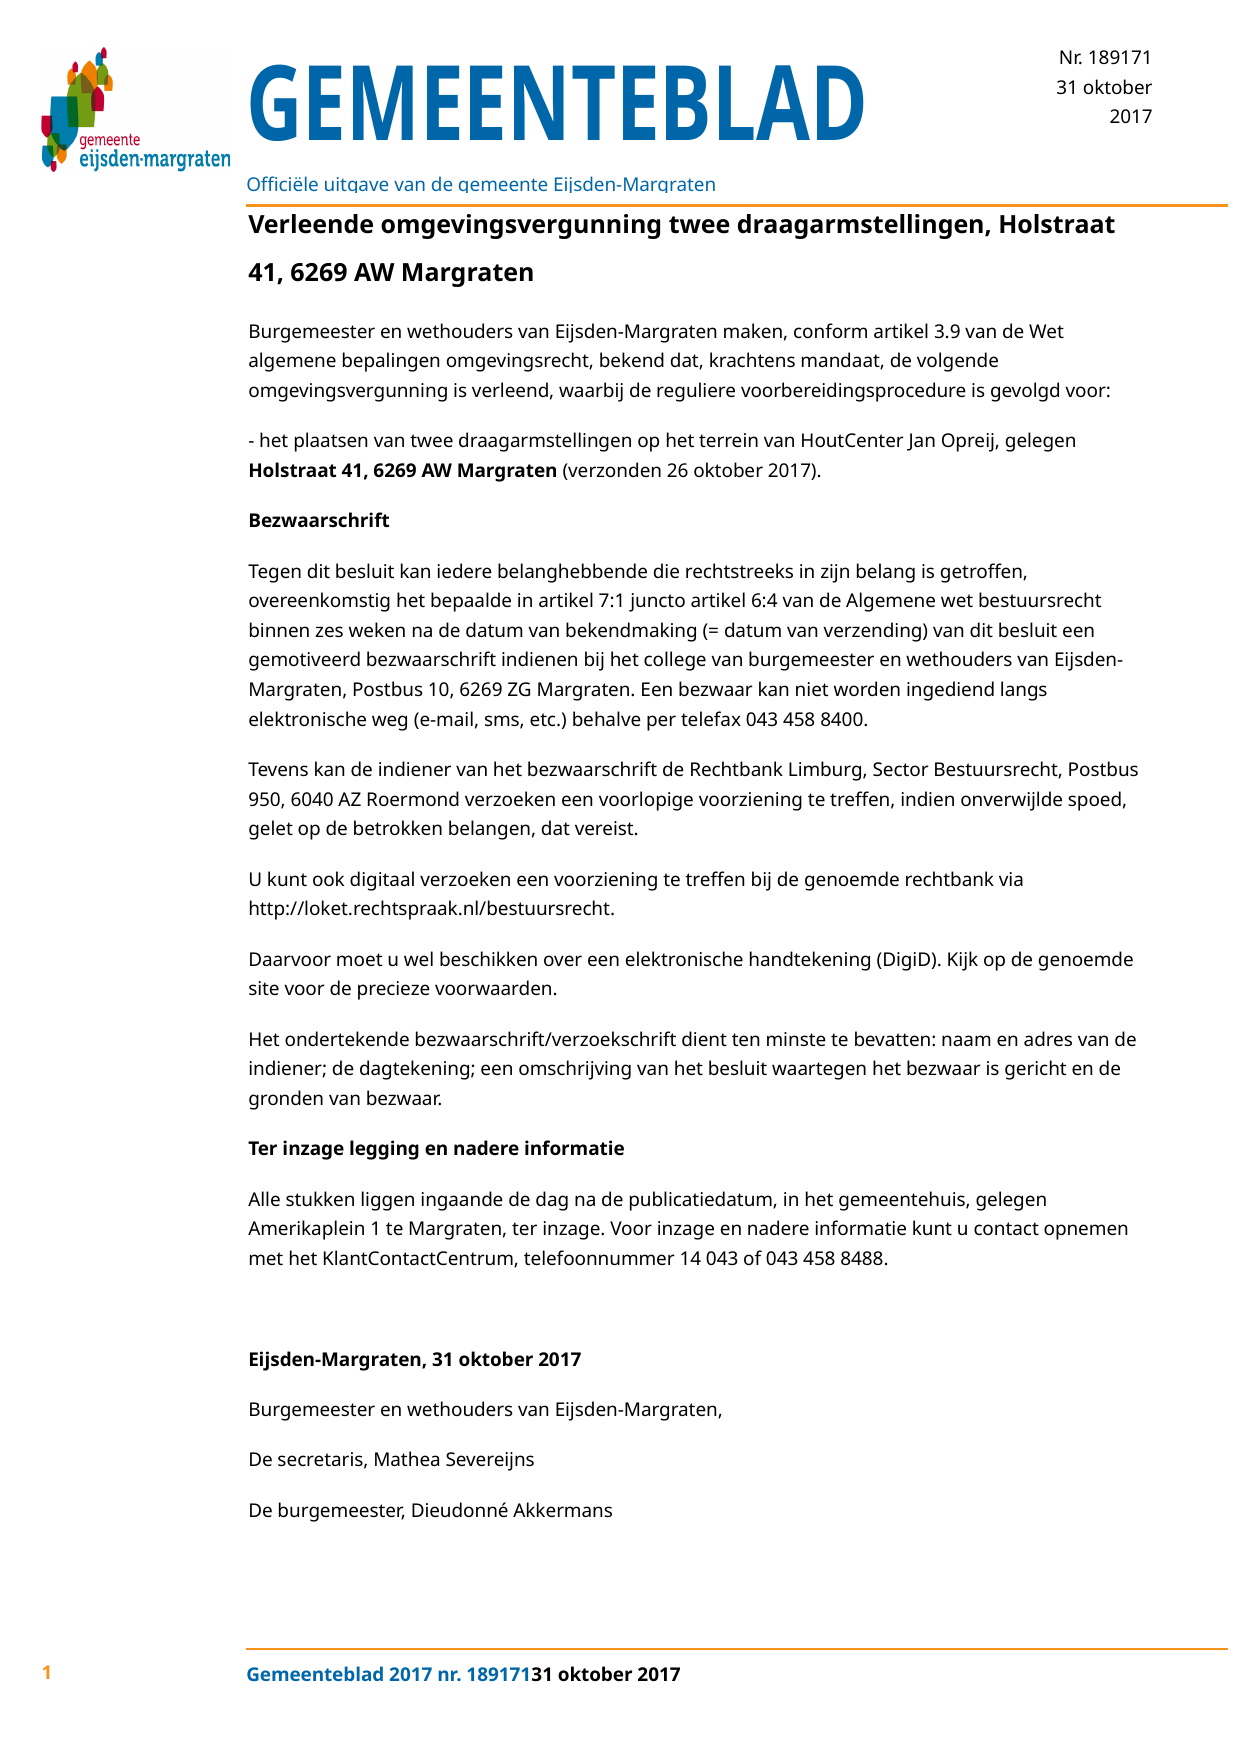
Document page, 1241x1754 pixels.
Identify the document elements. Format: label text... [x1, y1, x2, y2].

text Bezwaarschrift [248, 507, 1152, 533]
text De burgemeester, Dieudonné Akkermans [248, 1497, 1152, 1523]
text Verleende omgevingsvergunning twee draagarmstellingen, Holstraat 41, 6269 AW Margraten [248, 207, 1152, 288]
text Tevens kan de indiener van het bezwaarschrift de Rechtbank Limburg, Sector Bestuursrecht, Postbus 950, 6040 AZ Roermond verzoeken een voorlopige voorziening te treffen, indien onverwijlde spoed, gelet op de betrokken belangen, dat vereist. [248, 756, 1152, 841]
text Ter inzage legging en nadere informatie [248, 1135, 1152, 1161]
text Daarvoor moet u wel beschikken over een elektronische handtekening (DigiD). Kijk op de genoemde site voor de precieze voorwaarden. [248, 946, 1152, 1001]
picture [41, 47, 231, 172]
text Burgemeester en wethouders van Eijsden-Margraten maken, conform artikel 3.9 van de Wet algemene bepalingen omgevingsrecht, bekend dat, krachtens mandaat, de volgende omgevingsvergunning is verleend, waarbij de reguliere voorbereidingsprocedure is gevolgd voor: [248, 318, 1152, 403]
text Tegen dit besluit kan iedere belanghebbende die rechtstreeks in zijn belang is getroffen, overeenkomstig het bepaalde in artikel 7:1 juncto artikel 6:4 van de Algemene wet bestuursrecht binnen zes weken na de datum van bekendmaking (= datum van verzending) van dit besluit een gemotiveerd bezwaarschrift indienen bij het college van burgemeester en wethouders van Eijsden-Margraten, Postbus 10, 6269 ZG Margraten. Een bezwaar kan niet worden ingediend langs elektronische weg (e-mail, sms, etc.) behalve per telefax 043 458 8400. [248, 558, 1152, 732]
text De secretaris, Mathea Severeijns [248, 1447, 1152, 1472]
text Alle stukken liggen ingaande de dag na de publicatiedatum, in het gemeentehuis, gelegen Amerikaplein 1 te Margraten, ter inzage. Voor inzage en nadere informatie kunt u contact opnemen met het KlantContactCentrum, telefoonnummer 14 043 of 043 458 8488. [248, 1186, 1152, 1271]
text Het ondertekende bezwaarschrift/verzoekschrift dient ten minste te bevatten: naam en adres van de indiener; de dagtekening; een omschrijving van het besluit waartegen het bezwaar is gericht en de gronden van bezwaar. [248, 1026, 1152, 1111]
text - het plaatsen van twee draagarmstellingen op het terrein van HoutCenter Jan Opreij, gelegen Holstraat 41, 6269 AW Margraten (verzonden 26 oktober 2017). [248, 427, 1152, 483]
text Burgemeester en wethouders van Eijsden-Margraten, [248, 1396, 1152, 1422]
text U kunt ook digitaal verzoeken een voorziening te treffen bij de genoemde rechtbank via http://loket.rechtspraak.nl/bestuursrecht. [248, 866, 1152, 921]
text Eijsden-Margraten, 31 oktober 2017 [248, 1346, 1152, 1372]
